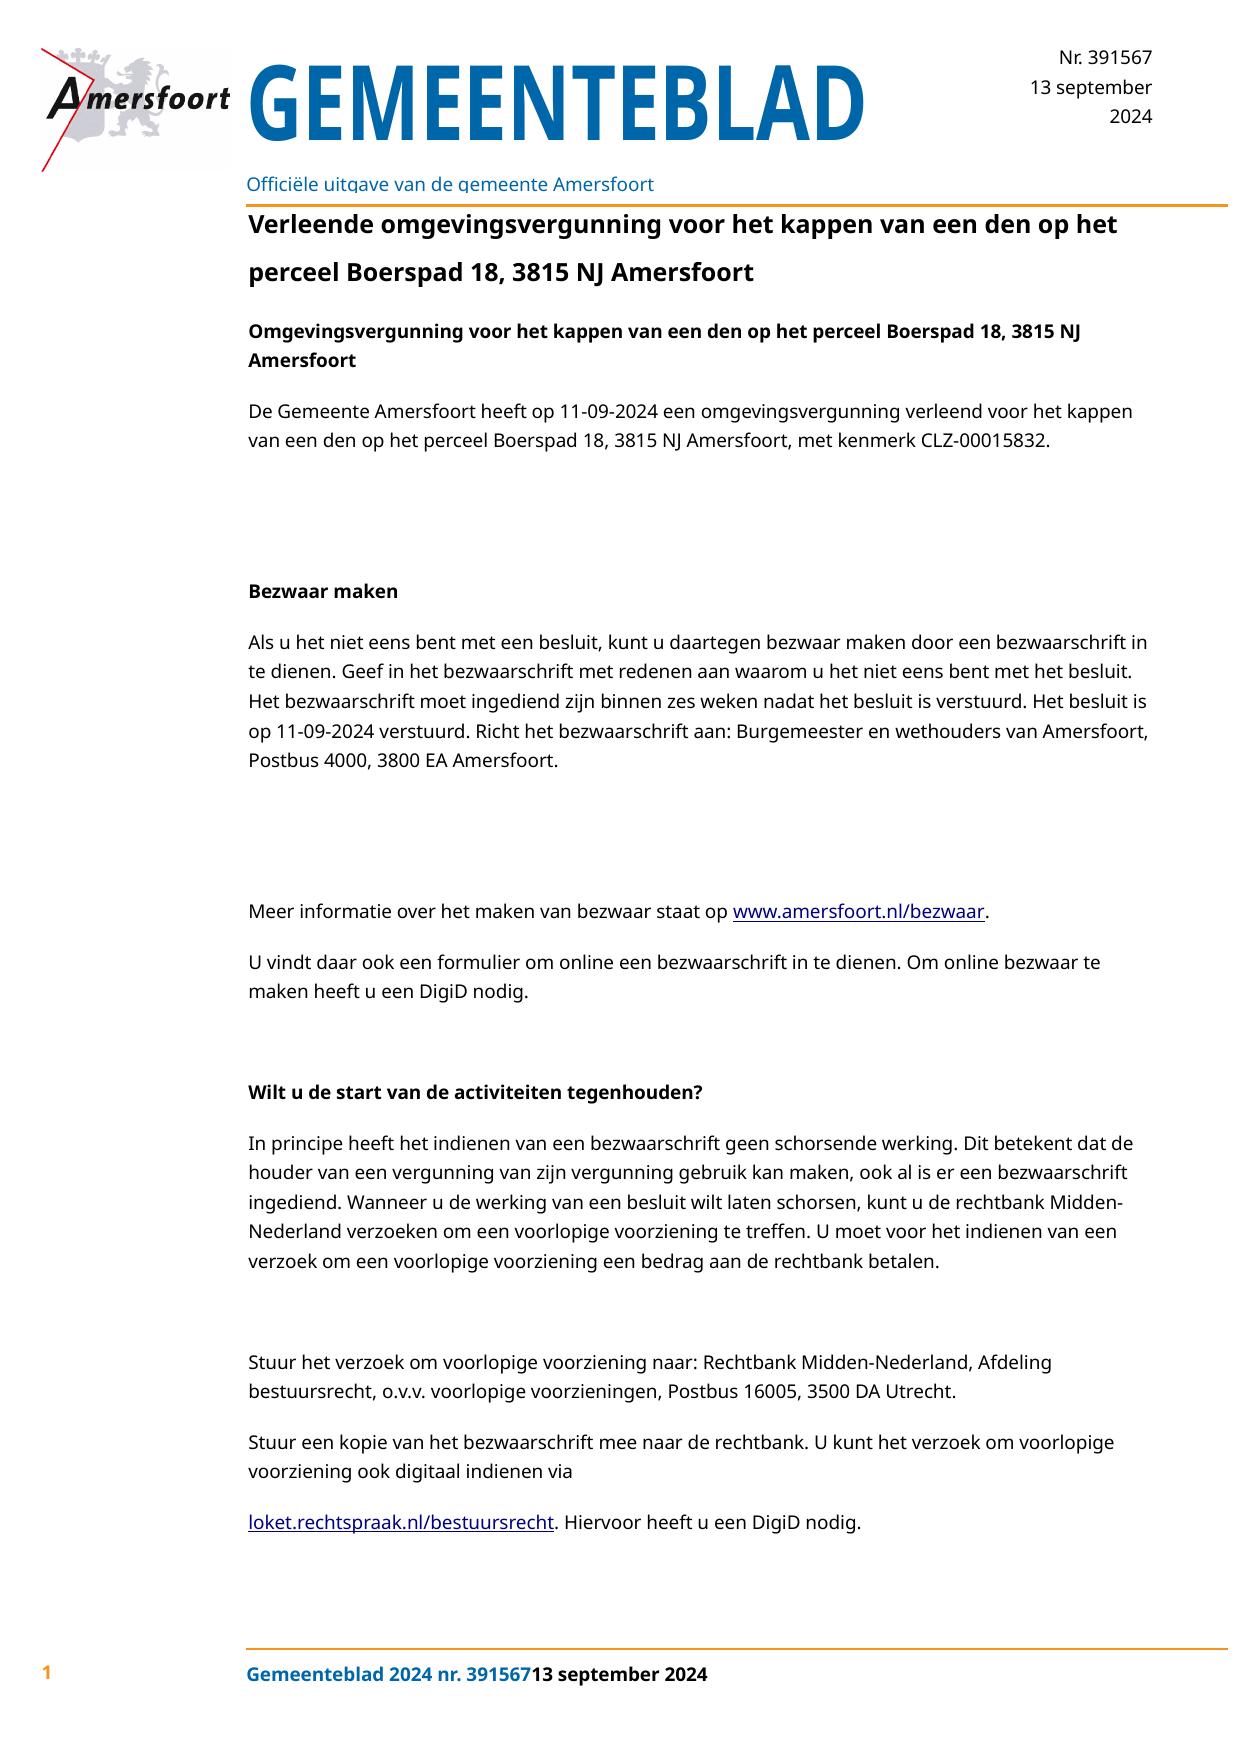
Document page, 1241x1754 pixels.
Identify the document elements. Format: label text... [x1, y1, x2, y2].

text Bezwaar maken [248, 579, 1152, 604]
picture [41, 47, 231, 172]
text U vindt daar ook een formulier om online een bezwaarschrift in te dienen. Om online bezwaar te maken heeft u een DigiD nodig. [248, 949, 1152, 1004]
text Stuur het verzoek om voorlopige voorziening naar: Rechtbank Midden-Nederland, Afdeling bestuursrecht, o.v.v. voorlopige voorzieningen, Postbus 16005, 3500 DA Utrecht. [248, 1349, 1152, 1404]
text In principe heeft het indienen van een bezwaarschrift geen schorsende werking. Dit betekent dat de houder van een vergunning van zijn vergunning gebruik kan maken, ook al is er een bezwaarschrift ingediend. Wanneer u de werking van een besluit wilt laten schorsen, kunt u de rechtbank Midden-Nederland verzoeken om een voorlopige voorziening te treffen. U moet voor het indienen van een verzoek om een voorlopige voorziening een bedrag aan de rechtbank betalen. [248, 1130, 1152, 1274]
text Verleende omgevingsvergunning voor het kappen van een den op het perceel Boerspad 18, 3815 NJ Amersfoort [248, 207, 1152, 288]
text Als u het niet eens bent met een besluit, kunt u daartegen bezwaar maken door een bezwaarschrift in te dienen. Geef in het bezwaarschrift met redenen aan waarom u het niet eens bent met het besluit. Het bezwaarschrift moet ingediend zijn binnen zes weken nadat het besluit is verstuurd. Het besluit is op 11-09-2024 verstuurd. Richt het bezwaarschrift aan: Burgemeester en wethouders van Amersfoort, Postbus 4000, 3800 EA Amersfoort. [248, 629, 1152, 773]
text De Gemeente Amersfoort heeft op 11-09-2024 een omgevingsvergunning verleend voor het kappen van een den op het perceel Boerspad 18, 3815 NJ Amersfoort, met kenmerk CLZ-00015832. [248, 398, 1152, 453]
text Wilt u de start van de activiteiten tegenhouden? [248, 1079, 1152, 1105]
text loket.rechtspraak.nl/bestuursrecht. Hiervoor heeft u een DigiD nodig. [248, 1509, 1152, 1535]
text Meer informatie over het maken van bezwaar staat op www.amersfoort.nl/bezwaar. [248, 899, 1152, 924]
text Stuur een kopie van het bezwaarschrift mee naar de rechtbank. U kunt het verzoek om voorlopige voorziening ook digitaal indienen via [248, 1429, 1152, 1484]
text Omgevingsvergunning voor het kappen van een den op het perceel Boerspad 18, 3815 NJ Amersfoort [248, 318, 1152, 373]
